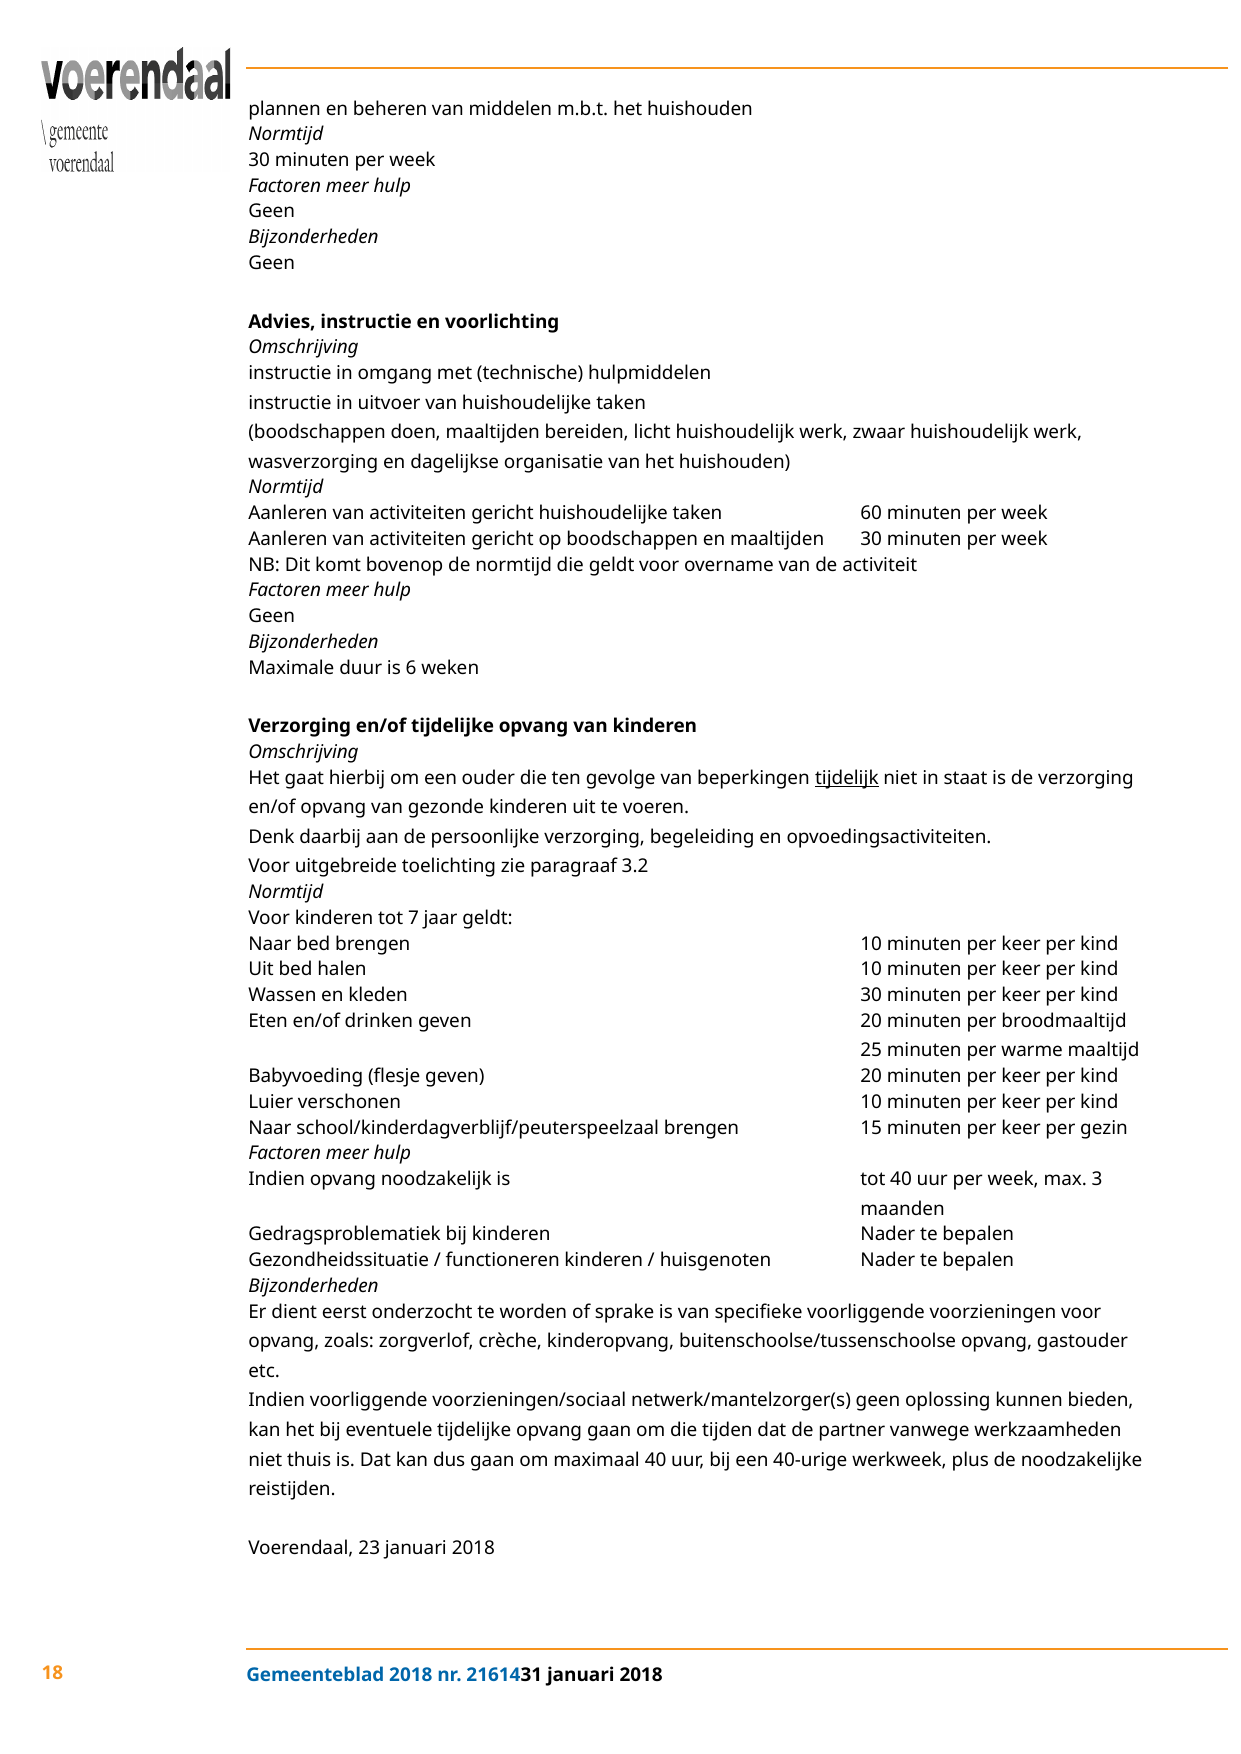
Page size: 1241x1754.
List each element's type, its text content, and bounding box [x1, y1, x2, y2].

table_cell Gedragsproblematiek bij kinderen [248, 1221, 860, 1246]
table_cell Maximale duur is 6 weken [248, 654, 1152, 679]
table_cell Er dient eerst onderzocht te worden of sprake is van specifieke voorliggende voorzieningen voor opvang, zoals: zorgverlof, crèche, kinderopvang, buitenschoolse/tussenschoolse opvang, gastouder etc. Indien voorliggende voorzieningen/sociaal netwerk/mantelzorger(s) geen oplossing kunnen bieden, kan het bij eventuele tijdelijke opvang gaan om die tijden dat de partner vanwege werkzaamheden niet thuis is. Dat kan dus gaan om maximaal 40 uur, bij een 40-urige werkweek, plus de noodzakelijke reistijden. [248, 1298, 1152, 1501]
table_cell 60 minuten per week [860, 500, 1152, 525]
table_cell 15 minuten per keer per gezin [860, 1114, 1152, 1139]
table_cell Naar bed brengen [248, 930, 860, 956]
table_cell NB: Dit komt bovenop de normtijd die geldt voor overname van de activiteit [248, 551, 1152, 577]
table_cell 10 minuten per keer per kind [860, 1088, 1152, 1114]
text Voerendaal, 23 januari 2018 [248, 1534, 1152, 1559]
table_cell 10 minuten per keer per kind [860, 956, 1152, 981]
table_cell instructie in omgang met (technische) hulpmiddelen instructie in uitvoer van huishoudelijke taken (boodschappen doen, maaltijden bereiden, licht huishoudelijk werk, zwaar huishoudelijk werk, wasverzorging en dagelijkse organisatie van het huishouden) [248, 359, 1152, 474]
table_cell Indien opvang noodzakelijk is [248, 1165, 860, 1221]
table_cell tot 40 uur per week, max. 3 maanden [860, 1165, 1152, 1221]
table_cell 30 minuten per week [248, 146, 1152, 172]
table_cell 10 minuten per keer per kind [860, 930, 1152, 956]
table_cell 30 minuten per week [860, 525, 1152, 551]
table_cell Wassen en kleden [248, 981, 860, 1007]
table_cell Omschrijving [248, 738, 1152, 764]
table_cell Aanleren van activiteiten gericht huishoudelijke taken [248, 500, 860, 525]
table_cell Nader te bepalen [860, 1246, 1152, 1272]
table_cell Babyvoeding (flesje geven) [248, 1063, 860, 1088]
table_cell Omschrijving [248, 334, 1152, 359]
table_cell Normtijd [248, 121, 1152, 146]
table_cell Bijzonderheden [248, 224, 1152, 249]
table_cell plannen en beheren van middelen m.b.t. het huishouden [248, 95, 1152, 121]
table_cell Het gaat hierbij om een ouder die ten gevolge van beperkingen tijdelijk niet in staat is de verzorging en/of opvang van gezonde kinderen uit te voeren. Denk daarbij aan de persoonlijke verzorging, begeleiding en opvoedingsactiviteiten. Voor uitgebreide toelichting zie paragraaf 3.2 [248, 764, 1152, 878]
table_cell Factoren meer hulp [248, 172, 1152, 198]
picture [41, 47, 231, 172]
table_cell Gezondheidssituatie / functioneren kinderen / huisgenoten [248, 1246, 860, 1272]
table_cell Normtijd [248, 474, 1152, 499]
table_cell Voor kinderen tot 7 jaar geldt: [248, 904, 1152, 930]
table_cell Luier verschonen [248, 1088, 860, 1114]
table_cell Geen [248, 249, 1152, 275]
table_cell 20 minuten per keer per kind [860, 1063, 1152, 1088]
table_header Verzorging en/of tijdelijke opvang van kinderen [248, 713, 1152, 738]
table_cell Aanleren van activiteiten gericht op boodschappen en maaltijden [248, 525, 860, 551]
table_cell Factoren meer hulp [248, 577, 1152, 602]
table_cell 30 minuten per keer per kind [860, 981, 1152, 1007]
table_cell Normtijd [248, 879, 1152, 904]
table_cell Bijzonderheden [248, 628, 1152, 654]
table_cell Eten en/of drinken geven [248, 1007, 860, 1062]
table_cell Naar school/kinderdagverblijf/peuterspeelzaal brengen [248, 1114, 860, 1139]
table_cell Nader te bepalen [860, 1221, 1152, 1246]
table_cell Geen [248, 198, 1152, 223]
table_header Advies, instructie en voorlichting [248, 308, 1152, 333]
table_cell 20 minuten per broodmaaltijd 25 minuten per warme maaltijd [860, 1007, 1152, 1062]
table_cell Factoren meer hulp [248, 1140, 1152, 1165]
table_cell Geen [248, 603, 1152, 628]
table_cell Uit bed halen [248, 956, 860, 981]
table_cell Bijzonderheden [248, 1272, 1152, 1298]
